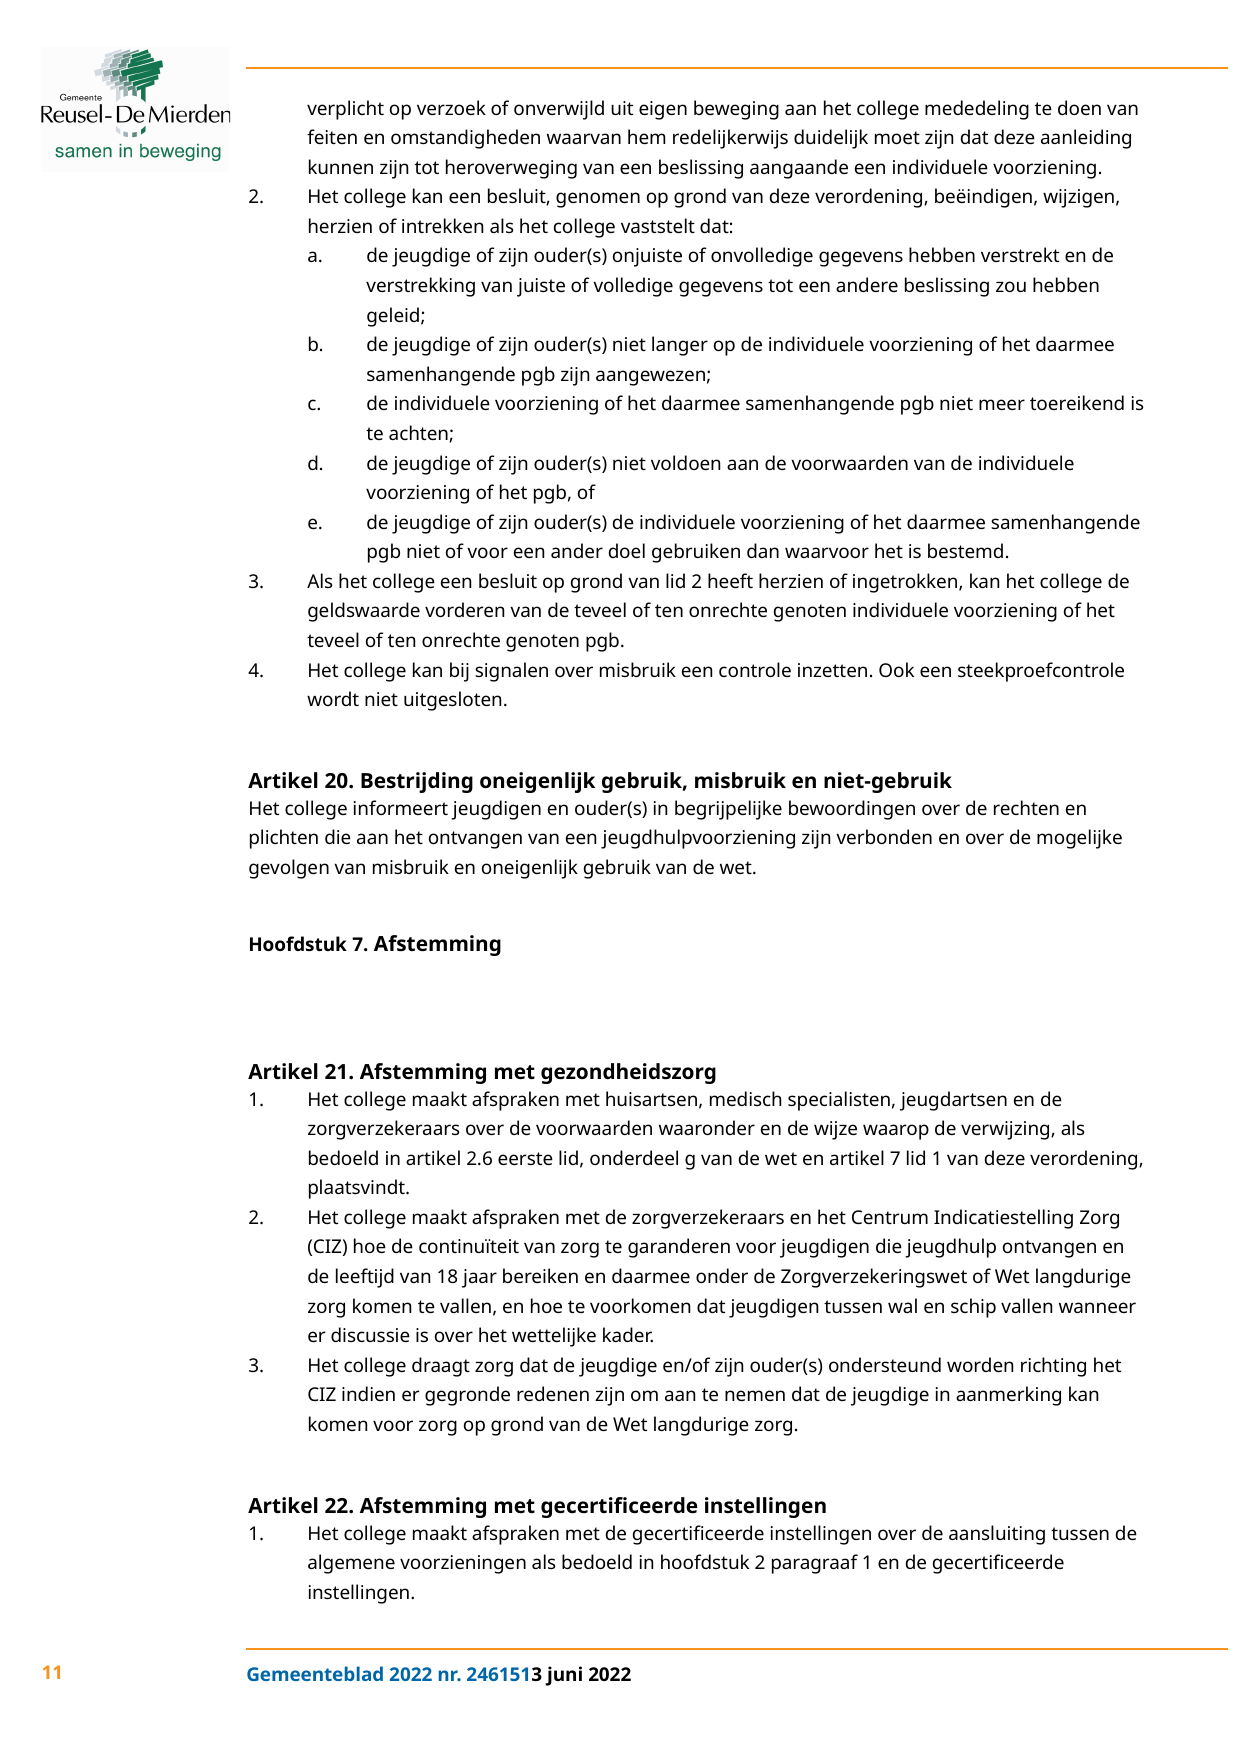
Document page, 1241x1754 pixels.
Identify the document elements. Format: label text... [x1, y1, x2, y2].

list de jeugdige of zijn ouder(s) de individuele voorziening of het daarmee samenhangende pgb niet of voor een ander doel gebruiken dan waarvoor het is bestemd. [307, 509, 1152, 564]
text Hoofdstuk 7. Afstemming [248, 929, 1152, 958]
list Het college maakt afspraken met huisartsen, medisch specialisten, jeugdartsen en de zorgverzekeraars over de voorwaarden waaronder en de wijze waarop de verwijzing, als bedoeld in artikel 2.6 eerste lid, onderdeel g van de wet en artikel 7 lid 1 van deze verordening, plaatsvindt. [248, 1086, 1152, 1200]
text Artikel 21. Afstemming met gezondheidszorg [248, 1057, 1152, 1086]
text Artikel 20. Bestrijding oneigenlijk gebruik, misbruik en niet-gebruik [248, 766, 1152, 795]
list Het college maakt afspraken met de gecertificeerde instellingen over de aansluiting tussen de algemene voorzieningen als bedoeld in hoofdstuk 2 paragraaf 1 en de gecertificeerde instellingen. [248, 1520, 1152, 1604]
text Het college informeert jeugdigen en ouder(s) in begrijpelijke bewoordingen over de rechten en plichten die aan het ontvangen van een jeugdhulpvoorziening zijn verbonden en over de mogelijke gevolgen van misbruik en oneigenlijk gebruik van de wet. [248, 795, 1152, 880]
list Als het college een besluit op grond van lid 2 heeft herzien of ingetrokken, kan het college de geldswaarde vorderen van de teveel of ten onrechte genoten individuele voorziening of het teveel of ten onrechte genoten pgb. [248, 568, 1152, 653]
list verplicht op verzoek of onverwijld uit eigen beweging aan het college mededeling te doen van feiten en omstandigheden waarvan hem redelijkerwijs duidelijk moet zijn dat deze aanleiding kunnen zijn tot heroverweging van een beslissing aangaande een individuele voorziening. [248, 95, 1152, 180]
list Het college draagt zorg dat de jeugdige en/of zijn ouder(s) ondersteund worden richting het CIZ indien er gegronde redenen zijn om aan te nemen dat de jeugdige in aanmerking kan komen voor zorg op grond van de Wet langdurige zorg. [248, 1352, 1152, 1437]
list Het college maakt afspraken met de zorgverzekeraars en het Centrum Indicatiestelling Zorg (CIZ) hoe de continuïteit van zorg te garanderen voor jeugdigen die jeugdhulp ontvangen en de leeftijd van 18 jaar bereiken en daarmee onder de Zorgverzekeringswet of Wet langdurige zorg komen te vallen, en hoe te voorkomen dat jeugdigen tussen wal en schip vallen wanneer er discussie is over het wettelijke kader. [248, 1204, 1152, 1348]
list de individuele voorziening of het daarmee samenhangende pgb niet meer toereikend is te achten; [307, 391, 1152, 446]
picture [41, 47, 231, 172]
list Het college kan bij signalen over misbruik een controle inzetten. Ook een steekproefcontrole wordt niet uitgesloten. [248, 657, 1152, 712]
list de jeugdige of zijn ouder(s) onjuiste of onvolledige gegevens hebben verstrekt en de verstrekking van juiste of volledige gegevens tot een andere beslissing zou hebben geleid; [307, 243, 1152, 328]
text Artikel 22. Afstemming met gecertificeerde instellingen [248, 1491, 1152, 1520]
list Het college kan een besluit, genomen op grond van deze verordening, beëindigen, wijzigen, herzien of intrekken als het college vaststelt dat: [248, 183, 1152, 239]
list de jeugdige of zijn ouder(s) niet voldoen aan de voorwaarden van de individuele voorziening of het pgb, of [307, 450, 1152, 505]
list de jeugdige of zijn ouder(s) niet langer op de individuele voorziening of het daarmee samenhangende pgb zijn aangewezen; [307, 331, 1152, 387]
